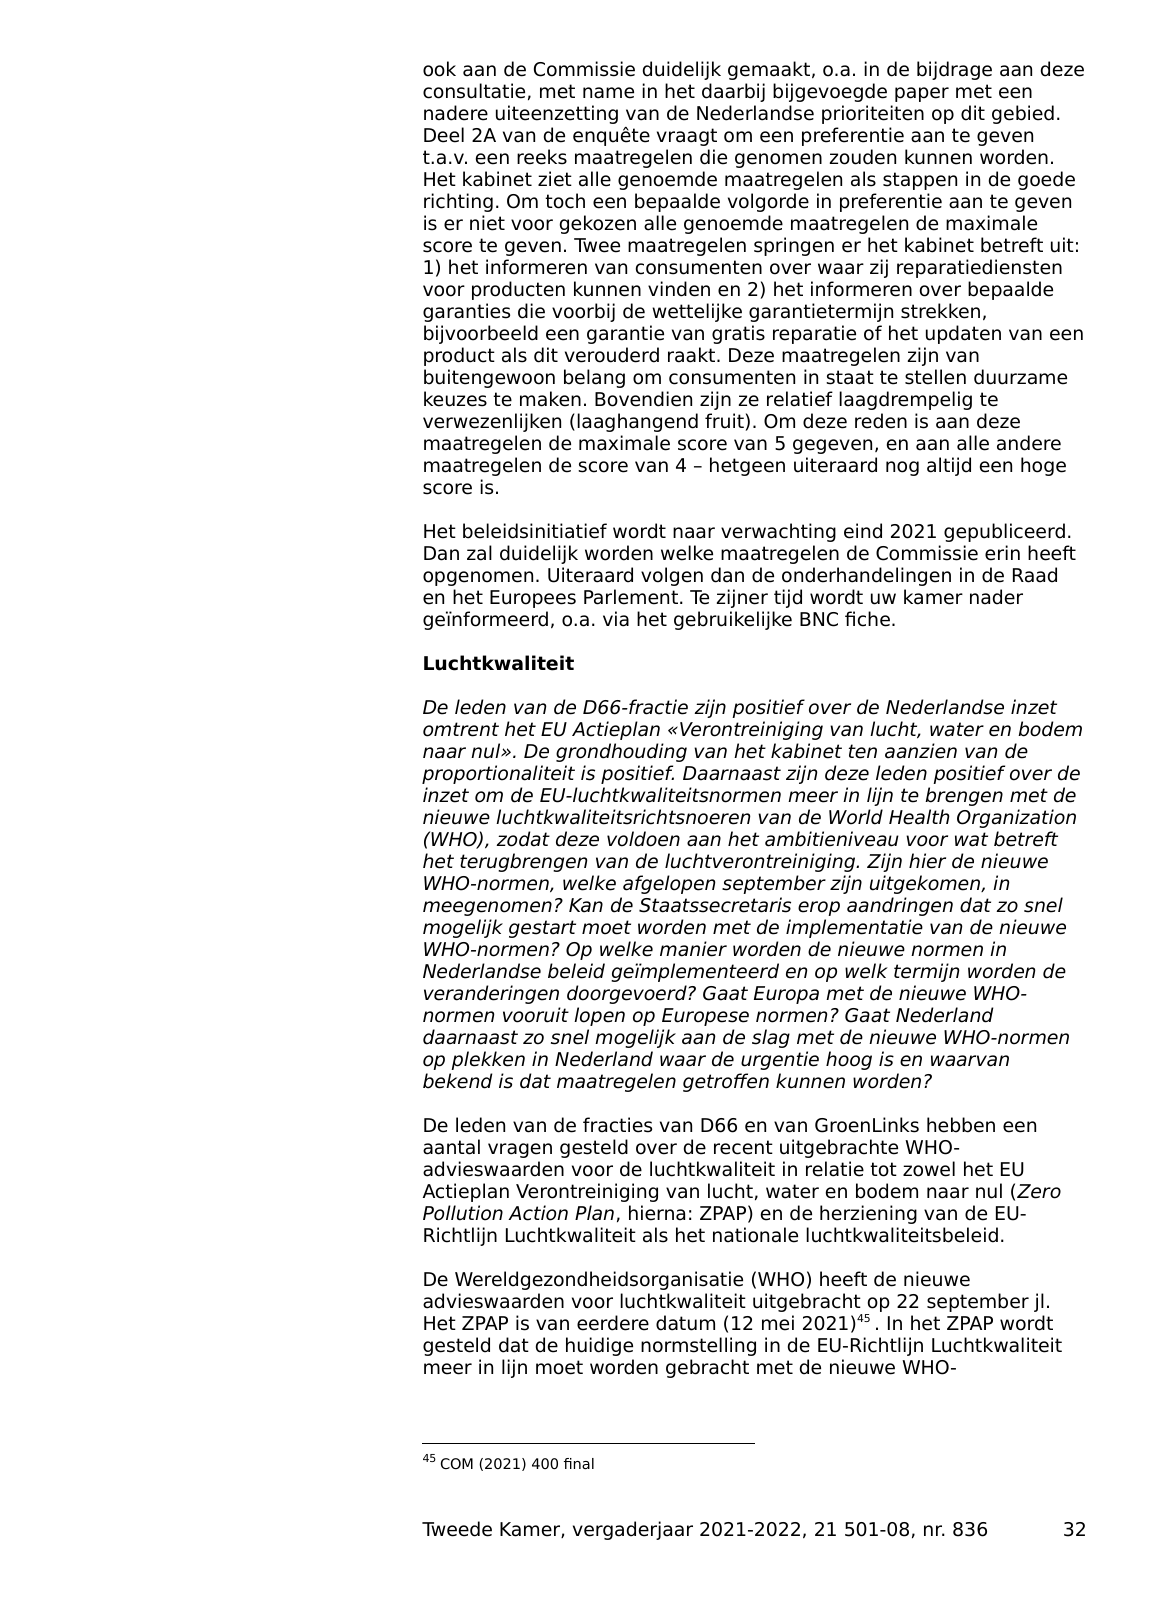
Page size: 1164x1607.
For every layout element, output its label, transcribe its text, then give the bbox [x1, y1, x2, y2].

text De leden van de fracties van D66 en van GroenLinks hebben een aantal vragen gesteld over de recent uitgebrachte WHO-advieswaarden voor de luchtkwaliteit in relatie tot zowel het EU Actieplan Verontreiniging van lucht, water en bodem naar nul (Zero Pollution Action Plan, hierna: ZPAP) en de herziening van de EU-Richtlijn Luchtkwaliteit als het nationale luchtkwaliteitsbeleid. [422, 1115, 1087, 1247]
text ook aan de Commissie duidelijk gemaakt, o.a. in de bijdrage aan deze consultatie, met name in het daarbij bijgevoegde paper met een nadere uiteenzetting van de Nederlandse prioriteiten op dit gebied. [422, 59, 1087, 125]
text Het beleidsinitiatief wordt naar verwachting eind 2021 gepubliceerd. Dan zal duidelijk worden welke maatregelen de Commissie erin heeft opgenomen. Uiteraard volgen dan de onderhandelingen in de Raad en het Europees Parlement. Te zijner tijd wordt uw kamer nader geïnformeerd, o.a. via het gebruikelijke BNC fiche. [422, 521, 1087, 631]
text Deel 2A van de enquête vraagt om een preferentie aan te geven t.a.v. een reeks maatregelen die genomen zouden kunnen worden. Het kabinet ziet alle genoemde maatregelen als stappen in de goede richting. Om toch een bepaalde volgorde in preferentie aan te geven is er niet voor gekozen alle genoemde maatregelen de maximale score te geven. Twee maatregelen springen er het kabinet betreft uit: 1) het informeren van consumenten over waar zij reparatiediensten voor producten kunnen vinden en 2) het informeren over bepaalde garanties die voorbij de wettelijke garantietermijn strekken, bijvoorbeeld een garantie van gratis reparatie of het updaten van een product als dit verouderd raakt. Deze maatregelen zijn van buitengewoon belang om consumenten in staat te stellen duurzame keuzes te maken. Bovendien zijn ze relatief laagdrempelig te verwezenlijken (laaghangend fruit). Om deze reden is aan deze maatregelen de maximale score van 5 gegeven, en aan alle andere maatregelen de score van 4 – hetgeen uiteraard nog altijd een hoge score is. [422, 125, 1087, 499]
subtitle Luchtkwaliteit [422, 653, 1087, 675]
text De Wereldgezondheidsorganisatie (WHO) heeft de nieuwe advieswaarden voor luchtkwaliteit uitgebracht op 22 september jl. Het ZPAP is van eerdere datum (12 mei 2021). In het ZPAP wordt gesteld dat de huidige normstelling in de EU-Richtlijn Luchtkwaliteit meer in lijn moet worden gebracht met de nieuwe WHO- [422, 1269, 1087, 1379]
text COM (2021) 400 final [422, 1452, 1087, 1474]
text De leden van de D66-fractie zijn positief over de Nederlandse inzet omtrent het EU Actieplan «Verontreiniging van lucht, water en bodem naar nul». De grondhouding van het kabinet ten aanzien van de proportionaliteit is positief. Daarnaast zijn deze leden positief over de inzet om de EU-luchtkwaliteitsnormen meer in lijn te brengen met de nieuwe luchtkwaliteitsrichtsnoeren van de World Health Organization (WHO), zodat deze voldoen aan het ambitieniveau voor wat betreft het terugbrengen van de luchtverontreiniging. Zijn hier de nieuwe WHO-normen, welke afgelopen september zijn uitgekomen, in meegenomen? Kan de Staatssecretaris erop aandringen dat zo snel mogelijk gestart moet worden met de implementatie van de nieuwe WHO-normen? Op welke manier worden de nieuwe normen in Nederlandse beleid geïmplementeerd en op welk termijn worden de veranderingen doorgevoerd? Gaat Europa met de nieuwe WHO-normen vooruit lopen op Europese normen? Gaat Nederland daarnaast zo snel mogelijk aan de slag met de nieuwe WHO-normen op plekken in Nederland waar de urgentie hoog is en waarvan bekend is dat maatregelen getroffen kunnen worden? [422, 697, 1087, 1093]
